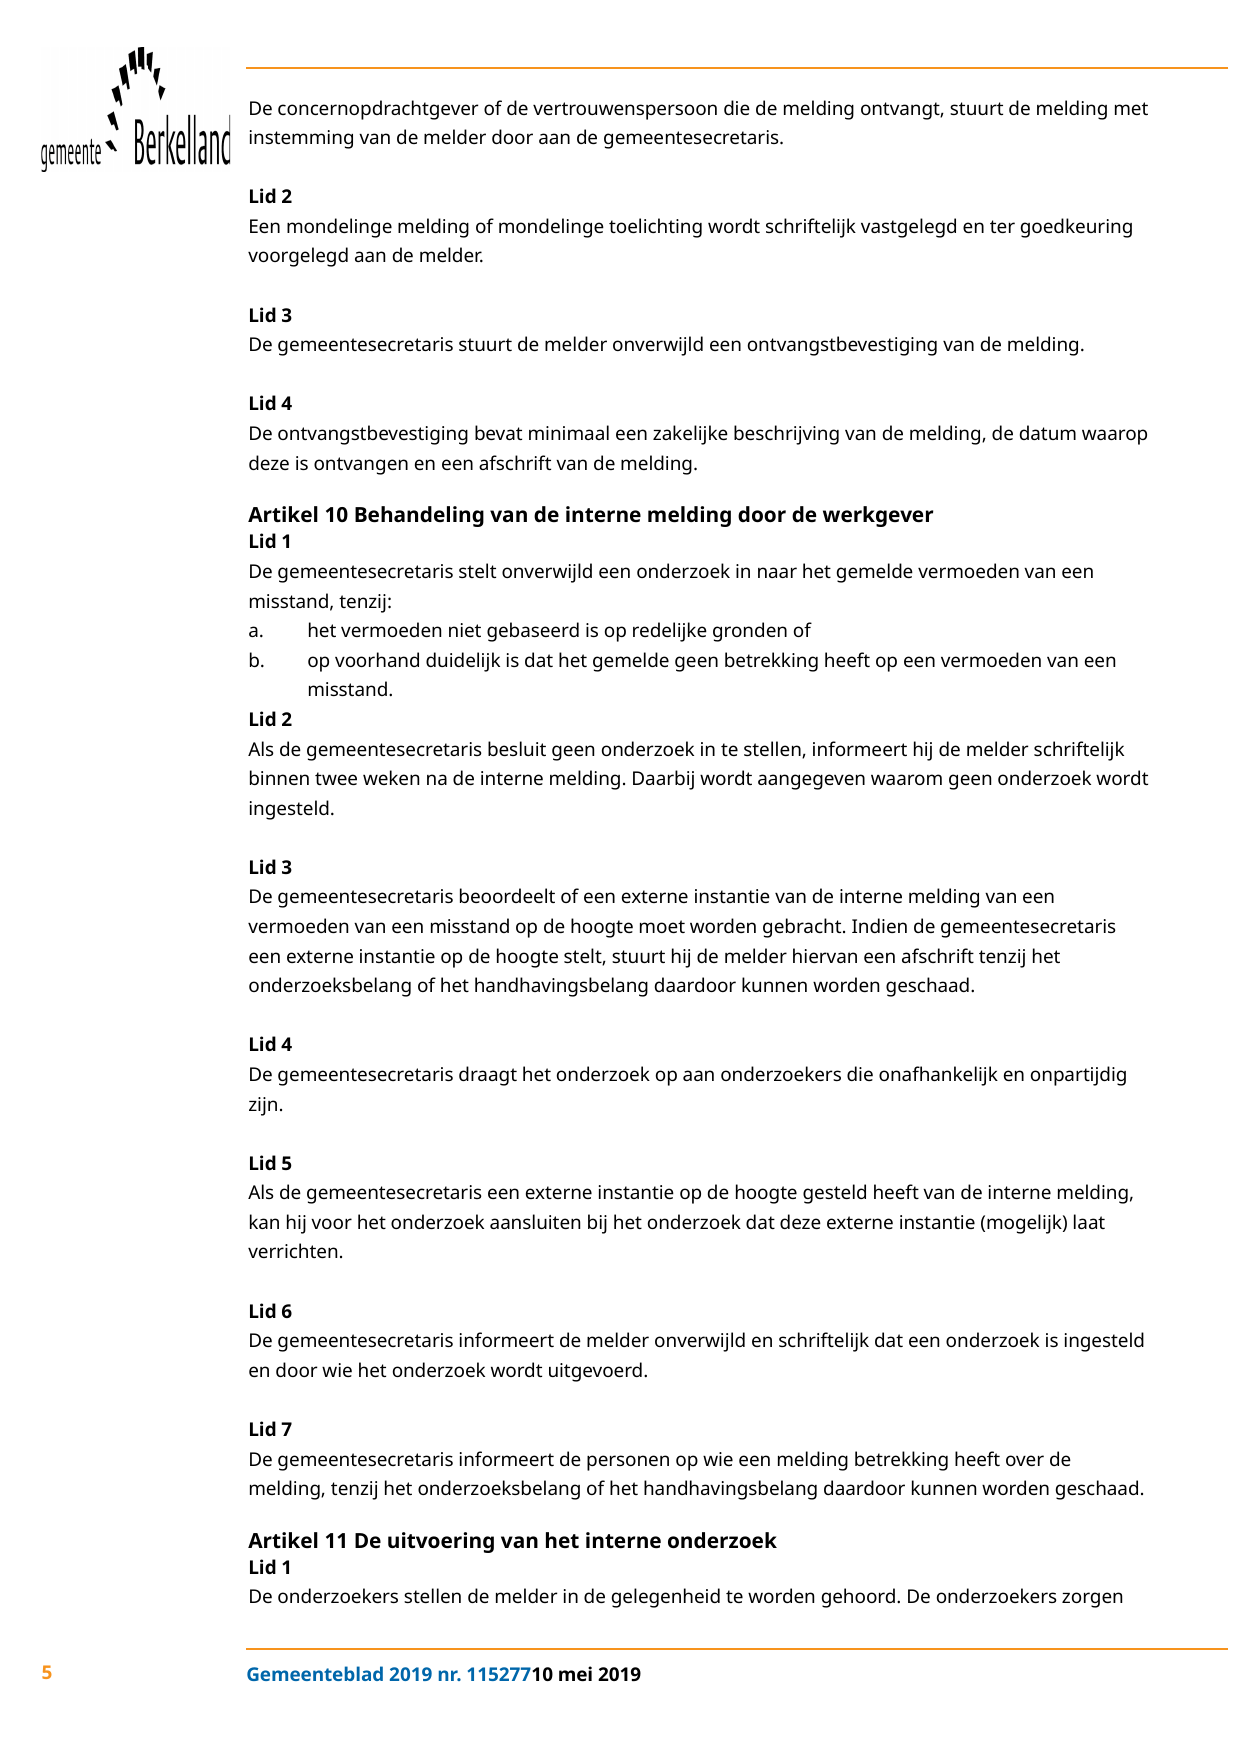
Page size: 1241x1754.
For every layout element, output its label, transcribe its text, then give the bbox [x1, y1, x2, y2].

text De gemeentesecretaris stuurt de melder onverwijld een ontvangstbevestiging van de melding. [248, 331, 1152, 357]
text De concernopdrachtgever of de vertrouwenspersoon die de melding ontvangt, stuurt de melding met instemming van de melder door aan de gemeentesecretaris. [248, 95, 1152, 150]
text Lid 5 [248, 1150, 1152, 1176]
text Als de gemeentesecretaris besluit geen onderzoek in te stellen, informeert hij de melder schriftelijk binnen twee weken na de interne melding. Daarbij wordt aangegeven waarom geen onderzoek wordt ingesteld. [248, 736, 1152, 821]
list op voorhand duidelijk is dat het gemelde geen betrekking heeft op een vermoeden van een misstand. [248, 647, 1152, 702]
text Artikel 10 Behandeling van de interne melding door de werkgever [248, 500, 1152, 529]
text De onderzoekers stellen de melder in de gelegenheid te worden gehoord. De onderzoekers zorgen [248, 1584, 1152, 1609]
text De gemeentesecretaris beoordeelt of een externe instantie van de interne melding van een vermoeden van een misstand op de hoogte moet worden gebracht. Indien de gemeentesecretaris een externe instantie op de hoogte stelt, stuurt hij de melder hiervan een afschrift tenzij het onderzoeksbelang of het handhavingsbelang daardoor kunnen worden geschaad. [248, 884, 1152, 998]
text De gemeentesecretaris informeert de personen op wie een melding betrekking heeft over de melding, tenzij het onderzoeksbelang of het handhavingsbelang daardoor kunnen worden geschaad. [248, 1446, 1152, 1501]
text De ontvangstbevestiging bevat minimaal een zakelijke beschrijving van de melding, de datum waarop deze is ontvangen en een afschrift van de melding. [248, 420, 1152, 476]
text Lid 6 [248, 1298, 1152, 1323]
text Lid 4 [248, 1032, 1152, 1057]
text Artikel 11 De uitvoering van het interne onderzoek [248, 1526, 1152, 1554]
text Als de gemeentesecretaris een externe instantie op de hoogte gesteld heeft van de interne melding, kan hij voor het onderzoek aansluiten bij het onderzoek dat deze externe instantie (mogelijk) laat verrichten. [248, 1179, 1152, 1264]
text Lid 3 [248, 302, 1152, 328]
text De gemeentesecretaris informeert de melder onverwijld en schriftelijk dat een onderzoek is ingesteld en door wie het onderzoek wordt uitgevoerd. [248, 1327, 1152, 1383]
text Lid 2 [248, 183, 1152, 209]
text Lid 2 [248, 706, 1152, 732]
text Lid 4 [248, 391, 1152, 416]
text Een mondelinge melding of mondelinge toelichting wordt schriftelijk vastgelegd en ter goedkeuring voorgelegd aan de melder. [248, 213, 1152, 268]
text Lid 1 [248, 529, 1152, 554]
list het vermoeden niet gebaseerd is op redelijke gronden of [248, 617, 1152, 643]
text Lid 7 [248, 1416, 1152, 1442]
text Lid 3 [248, 854, 1152, 880]
text De gemeentesecretaris stelt onverwijld een onderzoek in naar het gemelde vermoeden van een misstand, tenzij: [248, 558, 1152, 613]
picture [41, 47, 231, 172]
text Lid 1 [248, 1554, 1152, 1580]
text De gemeentesecretaris draagt het onderzoek op aan onderzoekers die onafhankelijk en onpartijdig zijn. [248, 1061, 1152, 1116]
